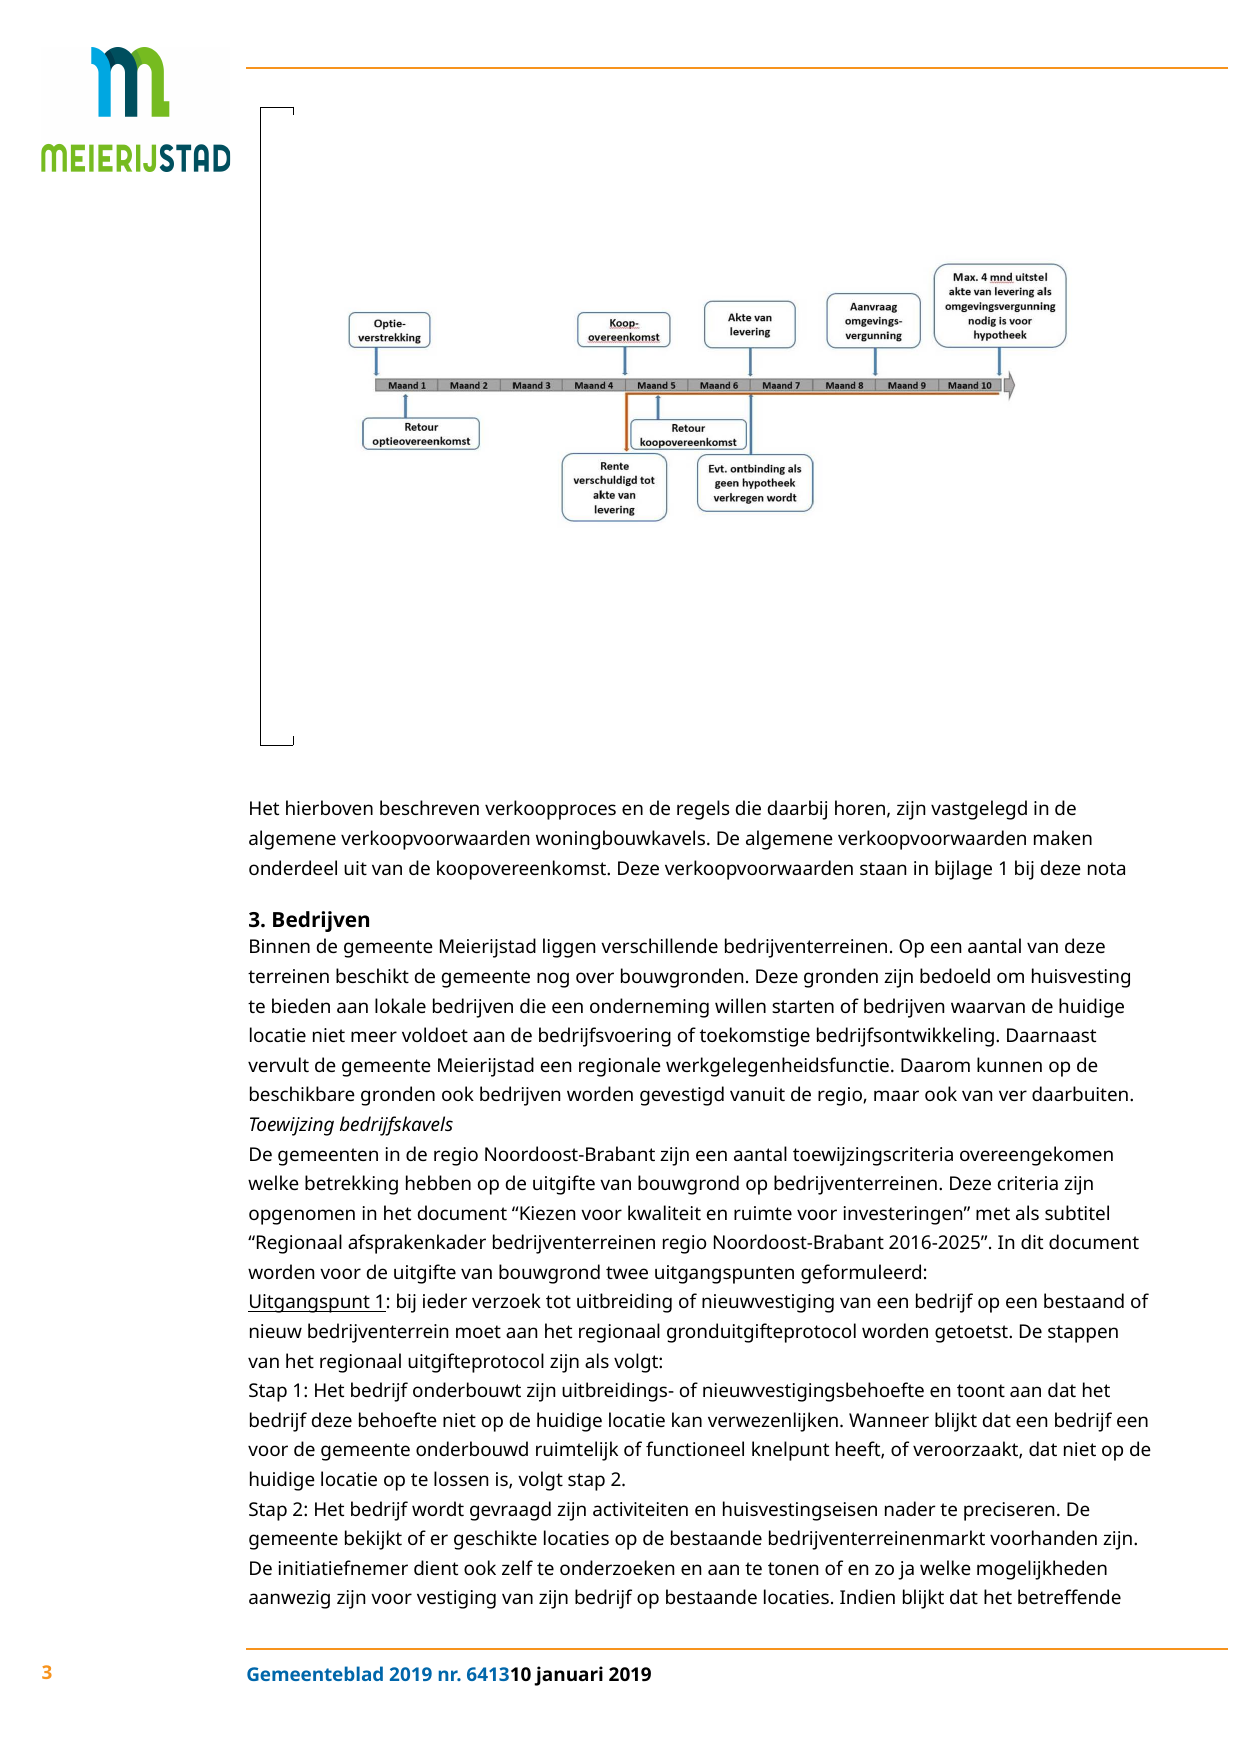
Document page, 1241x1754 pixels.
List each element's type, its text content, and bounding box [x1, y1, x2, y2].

text Toewijzing bedrijfskavels [248, 1111, 1152, 1137]
text Binnen de gemeente Meierijstad liggen verschillende bedrijventerreinen. Op een aantal van deze terreinen beschikt de gemeente nog over bouwgronden. Deze gronden zijn bedoeld om huisvesting te bieden aan lokale bedrijven die een onderneming willen starten of bedrijven waarvan de huidige locatie niet meer voldoet aan de bedrijfsvoering of toekomstige bedrijfsontwikkeling. Daarnaast vervult de gemeente Meierijstad een regionale werkgelegenheidsfunctie. Daarom kunnen op de beschikbare gronden ook bedrijven worden gevestigd vanuit de regio, maar ook van ver daarbuiten. [248, 934, 1152, 1107]
text Stap 1: Het bedrijf onderbouwt zijn uitbreidings- of nieuwvestigingsbehoefte en toont aan dat het bedrijf deze behoefte niet op de huidige locatie kan verwezenlijken. Wanneer blijkt dat een bedrijf een voor de gemeente onderbouwd ruimtelijk of functioneel knelpunt heeft, of veroorzaakt, dat niet op de huidige locatie op te lossen is, volgt stap 2. [248, 1377, 1152, 1492]
text 3. Bedrijven [248, 905, 1152, 934]
picture [268, 115, 1155, 736]
text Uitgangspunt 1: bij ieder verzoek tot uitbreiding of nieuwvestiging van een bedrijf op een bestaand of nieuw bedrijventerrein moet aan het regionaal gronduitgifteprotocol worden getoetst. De stappen van het regionaal uitgifteprotocol zijn als volgt: [248, 1289, 1152, 1373]
text Stap 2: Het bedrijf wordt gevraagd zijn activiteiten en huisvestingseisen nader te preciseren. De gemeente bekijkt of er geschikte locaties op de bestaande bedrijventerreinenmarkt voorhanden zijn. De initiatiefnemer dient ook zelf te onderzoeken en aan te tonen of en zo ja welke mogelijkheden aanwezig zijn voor vestiging van zijn bedrijf op bestaande locaties. Indien blijkt dat het betreffende [248, 1496, 1152, 1610]
text De gemeenten in de regio Noordoost-Brabant zijn een aantal toewijzingscriteria overeengekomen welke betrekking hebben op de uitgifte van bouwgrond op bedrijventerreinen. Deze criteria zijn opgenomen in het document “Kiezen voor kwaliteit en ruimte voor investeringen” met als subtitel “Regionaal afsprakenkader bedrijventerreinen regio Noordoost-Brabant 2016-2025”. In dit document worden voor de uitgifte van bouwgrond twee uitgangspunten geformuleerd: [248, 1141, 1152, 1285]
text Het hierboven beschreven verkoopproces en de regels die daarbij horen, zijn vastgelegd in de algemene verkoopvoorwaarden woningbouwkavels. De algemene verkoopvoorwaarden maken onderdeel uit van de koopovereenkomst. Deze verkoopvoorwaarden staan in bijlage 1 bij deze nota [248, 796, 1152, 881]
picture [41, 47, 231, 172]
